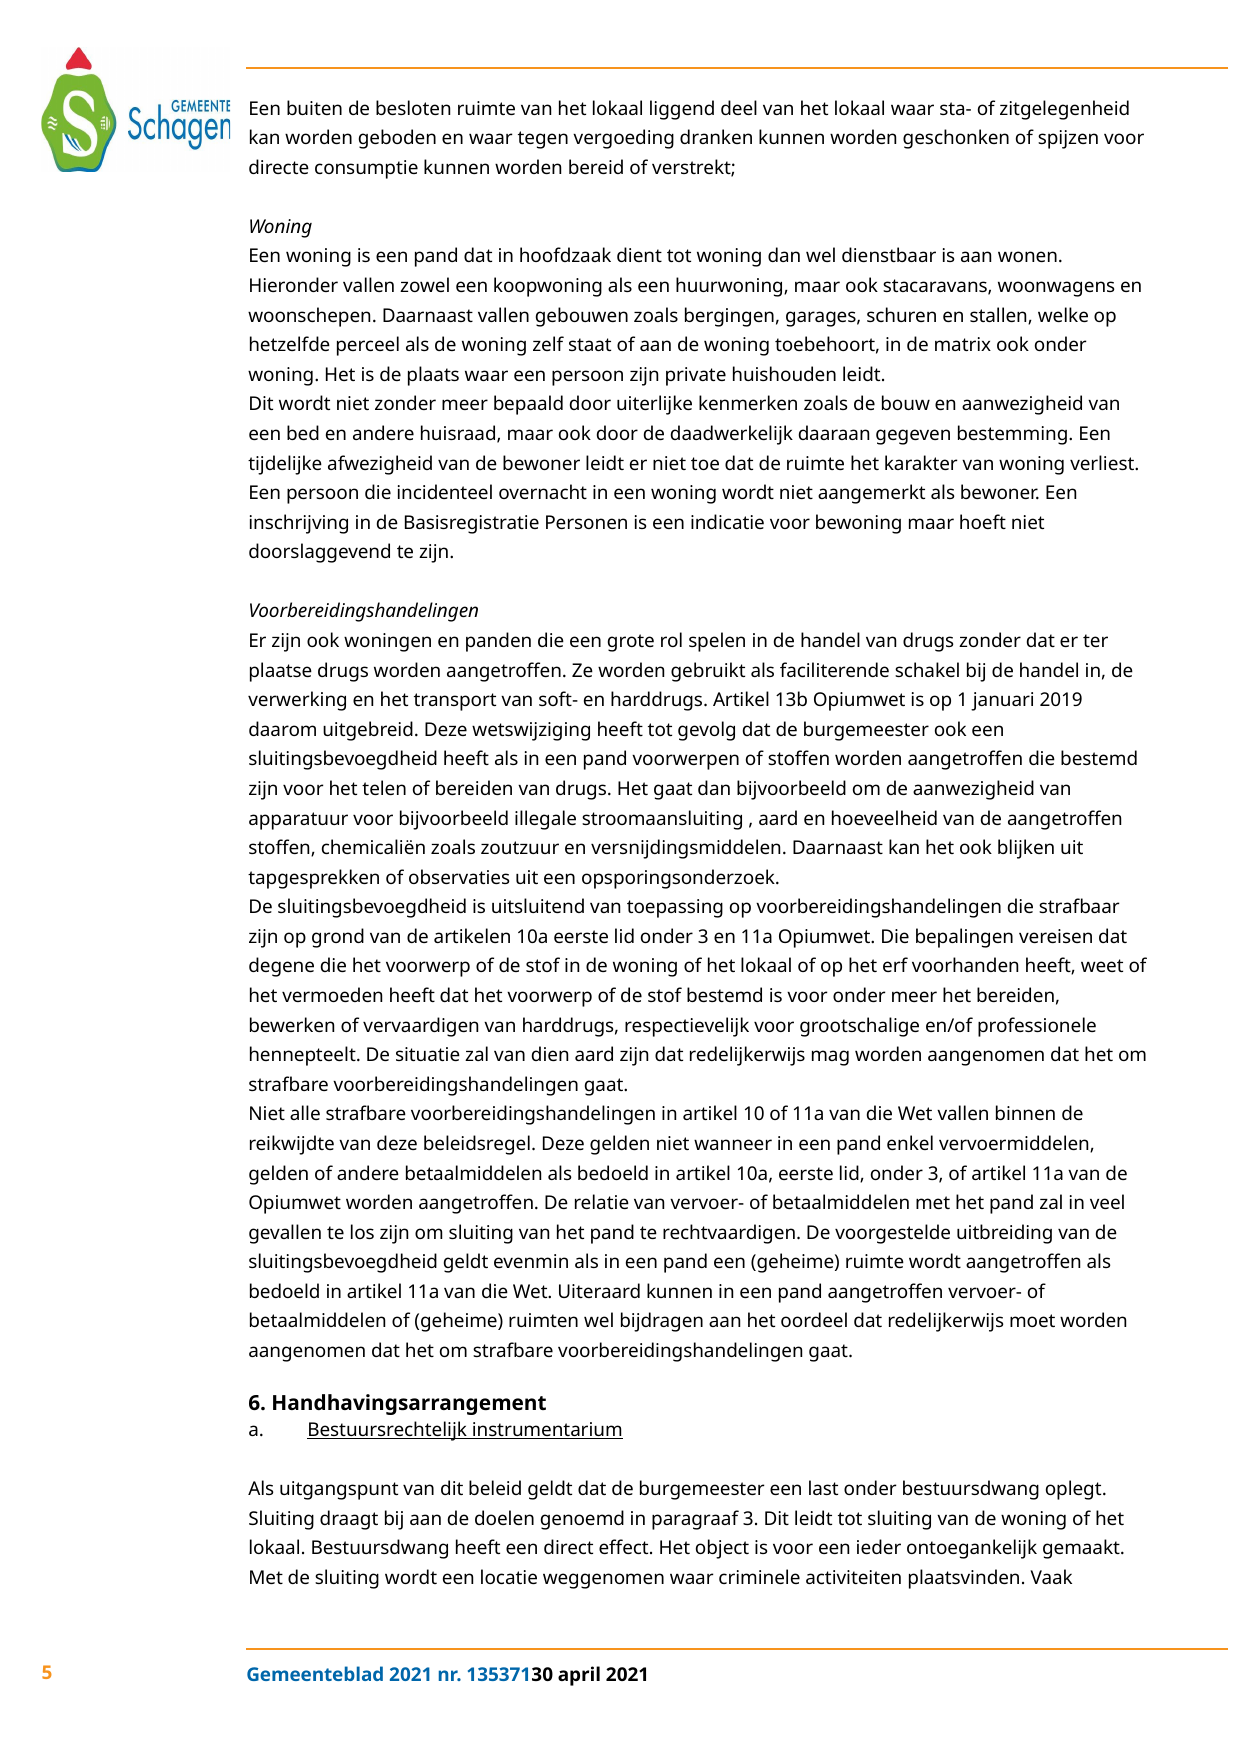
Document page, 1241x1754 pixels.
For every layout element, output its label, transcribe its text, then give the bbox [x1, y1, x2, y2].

text Een woning is een pand dat in hoofdzaak dient tot woning dan wel dienstbaar is aan wonen. Hieronder vallen zowel een koopwoning als een huurwoning, maar ook stacaravans, woonwagens en woonschepen. Daarnaast vallen gebouwen zoals bergingen, garages, schuren en stallen, welke op hetzelfde perceel als de woning zelf staat of aan de woning toebehoort, in de matrix ook onder woning. Het is de plaats waar een persoon zijn private huishouden leidt. [248, 243, 1152, 387]
text De sluitingsbevoegdheid is uitsluitend van toepassing op voorbereidingshandelingen die strafbaar zijn op grond van de artikelen 10a eerste lid onder 3 en 11a Opiumwet. Die bepalingen vereisen dat degene die het voorwerp of de stof in de woning of het lokaal of op het erf voorhanden heeft, weet of het vermoeden heeft dat het voorwerp of de stof bestemd is voor onder meer het bereiden, bewerken of vervaardigen van harddrugs, respectievelijk voor grootschalige en/of professionele hennepteelt. De situatie zal van dien aard zijn dat redelijkerwijs mag worden aangenomen dat het om strafbare voorbereidingshandelingen gaat. [248, 893, 1152, 1097]
text Voorbereidingshandelingen [248, 598, 1152, 623]
text Er zijn ook woningen en panden die een grote rol spelen in de handel van drugs zonder dat er ter plaatse drugs worden aangetroffen. Ze worden gebruikt als faciliterende schakel bij de handel in, de verwerking en het transport van soft- en harddrugs. Artikel 13b Opiumwet is op 1 januari 2019 daarom uitgebreid. Deze wetswijziging heeft tot gevolg dat de burgemeester ook een sluitingsbevoegdheid heeft als in een pand voorwerpen of stoffen worden aangetroffen die bestemd zijn voor het telen of bereiden van drugs. Het gaat dan bijvoorbeeld om de aanwezigheid van apparatuur voor bijvoorbeeld illegale stroomaansluiting , aard en hoeveelheid van de aangetroffen stoffen, chemicaliën zoals zoutzuur en versnijdingsmiddelen. Daarnaast kan het ook blijken uit tapgesprekken of observaties uit een opsporingsonderzoek. [248, 627, 1152, 890]
picture [41, 47, 231, 172]
text Een buiten de besloten ruimte van het lokaal liggend deel van het lokaal waar sta- of zitgelegenheid kan worden geboden en waar tegen vergoeding dranken kunnen worden geschonken of spijzen voor directe consumptie kunnen worden bereid of verstrekt; [248, 95, 1152, 180]
text Dit wordt niet zonder meer bepaald door uiterlijke kenmerken zoals de bouw en aanwezigheid van een bed en andere huisraad, maar ook door de daadwerkelijk daaraan gegeven bestemming. Een tijdelijke afwezigheid van de bewoner leidt er niet toe dat de ruimte het karakter van woning verliest. Een persoon die incidenteel overnacht in een woning wordt niet aangemerkt als bewoner. Een inschrijving in de Basisregistratie Personen is een indicatie voor bewoning maar hoeft niet doorslaggevend te zijn. [248, 391, 1152, 564]
text Niet alle strafbare voorbereidingshandelingen in artikel 10 of 11a van die Wet vallen binnen de reikwijdte van deze beleidsregel. Deze gelden niet wanneer in een pand enkel vervoermiddelen, gelden of andere betaalmiddelen als bedoeld in artikel 10a, eerste lid, onder 3, of artikel 11a van de Opiumwet worden aangetroffen. De relatie van vervoer- of betaalmiddelen met het pand zal in veel gevallen te los zijn om sluiting van het pand te rechtvaardigen. De voorgestelde uitbreiding van de sluitingsbevoegdheid geldt evenmin als in een pand een (geheime) ruimte wordt aangetroffen als bedoeld in artikel 11a van die Wet. Uiteraard kunnen in een pand aangetroffen vervoer- of betaalmiddelen of (geheime) ruimten wel bijdragen aan het oordeel dat redelijkerwijs moet worden aangenomen dat het om strafbare voorbereidingshandelingen gaat. [248, 1101, 1152, 1363]
text Woning [248, 213, 1152, 239]
list Bestuursrechtelijk instrumentarium [248, 1416, 1152, 1442]
text Als uitgangspunt van dit beleid geldt dat de burgemeester een last onder bestuursdwang oplegt. Sluiting draagt bij aan de doelen genoemd in paragraaf 3. Dit leidt tot sluiting van de woning of het lokaal. Bestuursdwang heeft een direct effect. Het object is voor een ieder ontoegankelijk gemaakt. Met de sluiting wordt een locatie weggenomen waar criminele activiteiten plaatsvinden. Vaak [248, 1475, 1152, 1590]
text 6. Handhavingsarrangement [248, 1388, 1152, 1416]
